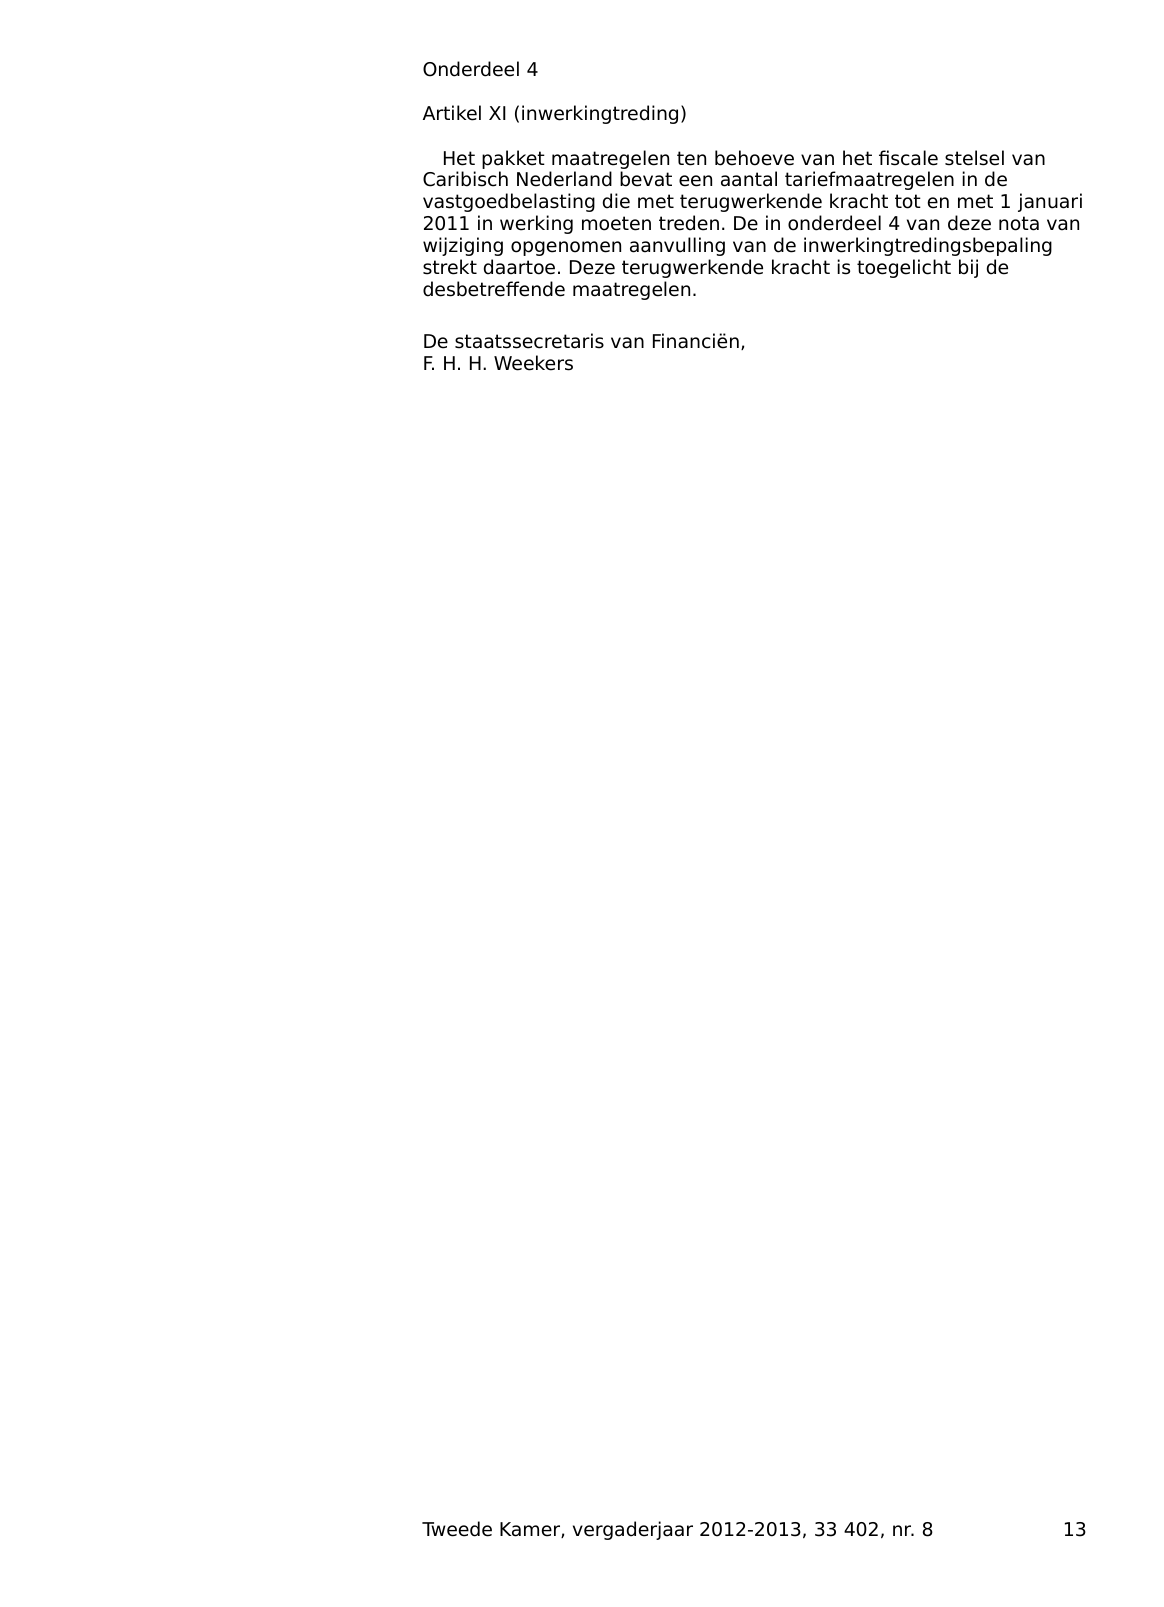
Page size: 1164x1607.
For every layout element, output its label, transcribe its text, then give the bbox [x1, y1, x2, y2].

subtitle Artikel XI (inwerkingtreding) [422, 103, 1087, 125]
text De staatssecretaris van Financiën, F. H. H. Weekers [422, 331, 1087, 375]
text Het pakket maatregelen ten behoeve van het fiscale stelsel van Caribisch Nederland bevat een aantal tariefmaatregelen in de vastgoedbelasting die met terugwerkende kracht tot en met 1 januari 2011 in werking moeten treden. De in onderdeel 4 van deze nota van wijziging opgenomen aanvulling van de inwerkingtredingsbepaling strekt daartoe. Deze terugwerkende kracht is toegelicht bij de desbetreffende maatregelen. [422, 147, 1087, 301]
subtitle Onderdeel 4 [422, 59, 1087, 81]
